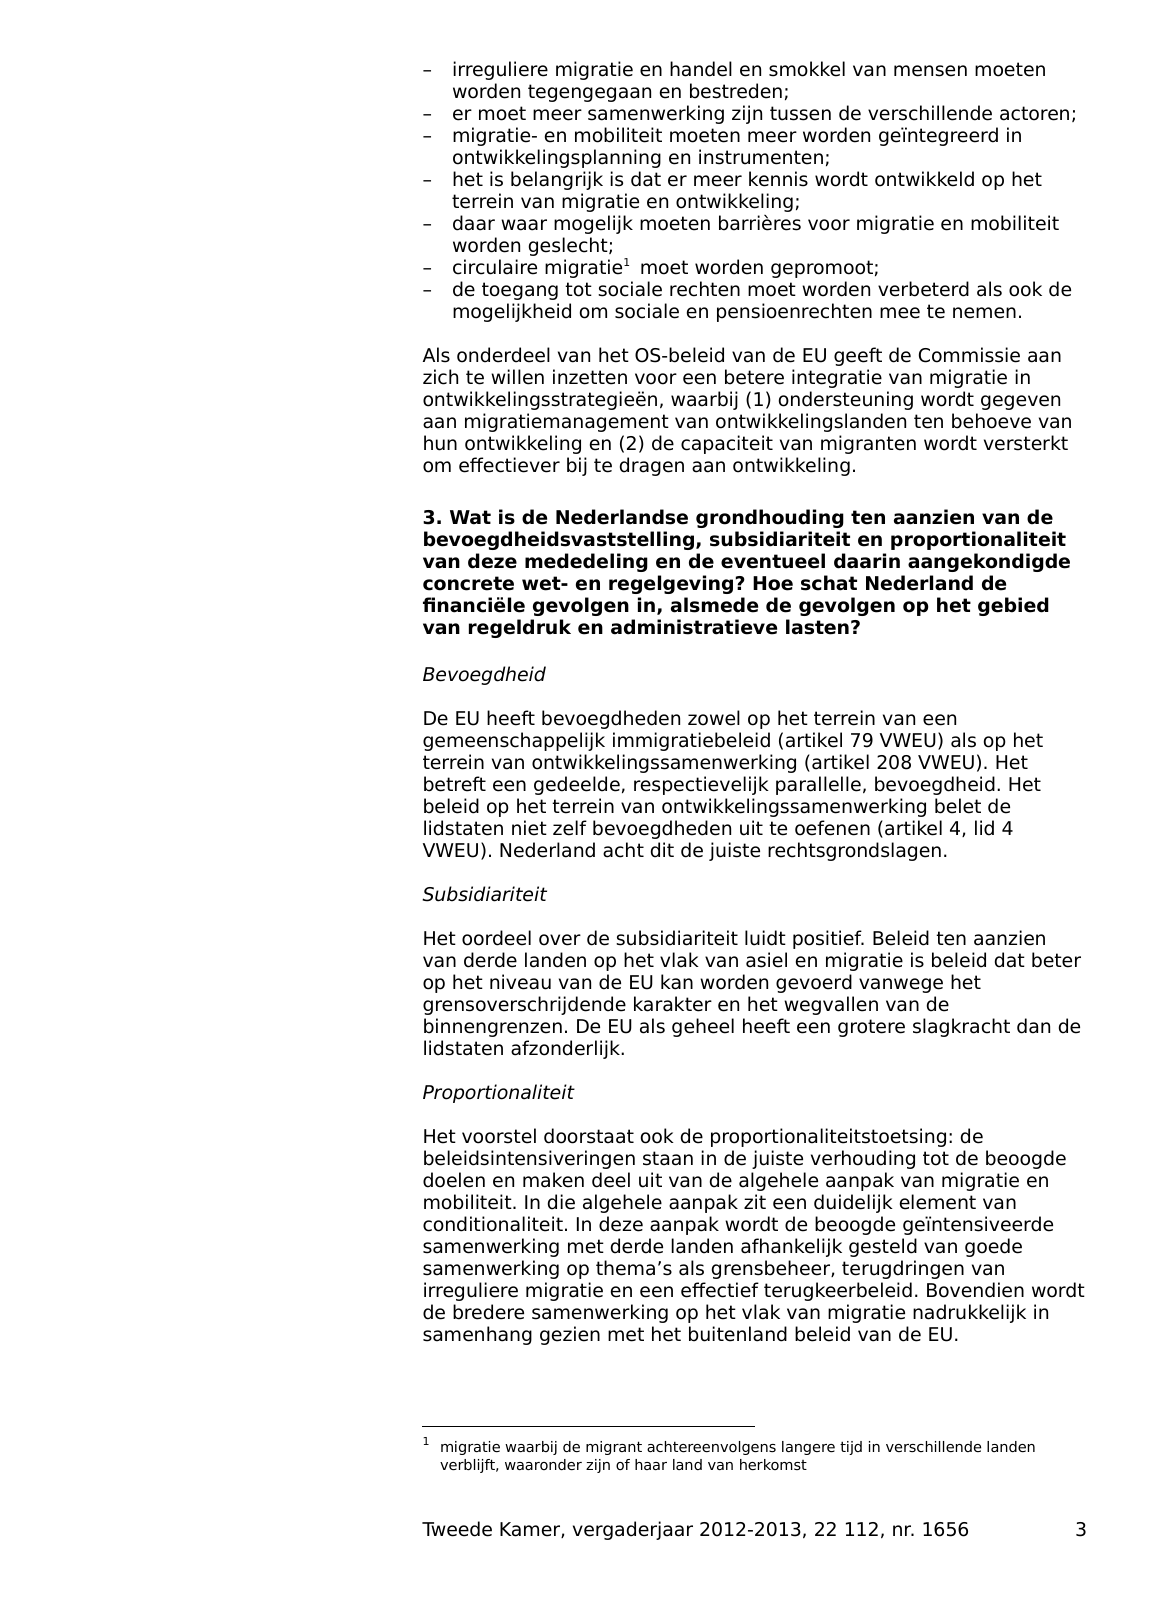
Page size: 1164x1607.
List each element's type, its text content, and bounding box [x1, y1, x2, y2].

text – circulaire migratie moet worden gepromoot; [422, 257, 1087, 279]
text Als onderdeel van het OS-beleid van de EU geeft de Commissie aan zich te willen inzetten voor een betere integratie van migratie in ontwikkelingsstrategieën, waarbij (1) ondersteuning wordt gegeven aan migratiemanagement van ontwikkelingslanden ten behoeve van hun ontwikkeling en (2) de capaciteit van migranten wordt versterkt om effectiever bij te dragen aan ontwikkeling. [422, 345, 1087, 477]
text Het voorstel doorstaat ook de proportionaliteitstoetsing: de beleidsintensiveringen staan in de juiste verhouding tot de beoogde doelen en maken deel uit van de algehele aanpak van migratie en mobiliteit. In die algehele aanpak zit een duidelijk element van conditionaliteit. In deze aanpak wordt de beoogde geïntensiveerde samenwerking met derde landen afhankelijk gesteld van goede samenwerking op thema’s als grensbeheer, terugdringen van irreguliere migratie en een effectief terugkeerbeleid. Bovendien wordt de bredere samenwerking op het vlak van migratie nadrukkelijk in samenhang gezien met het buitenland beleid van de EU. [422, 1126, 1087, 1346]
subtitle Subsidiariteit [422, 884, 1087, 906]
text – irreguliere migratie en handel en smokkel van mensen moeten worden tegengegaan en bestreden; [422, 59, 1087, 103]
text – het is belangrijk is dat er meer kennis wordt ontwikkeld op het terrein van migratie en ontwikkeling; [422, 169, 1087, 213]
subtitle Proportionaliteit [422, 1082, 1087, 1104]
text Het oordeel over de subsidiariteit luidt positief. Beleid ten aanzien van derde landen op het vlak van asiel en migratie is beleid dat beter op het niveau van de EU kan worden gevoerd vanwege het grensoverschrijdende karakter en het wegvallen van de binnengrenzen. De EU als geheel heeft een grotere slagkracht dan de lidstaten afzonderlijk. [422, 928, 1087, 1060]
text – er moet meer samenwerking zijn tussen de verschillende actoren; [422, 103, 1087, 125]
subtitle 3. Wat is de Nederlandse grondhouding ten aanzien van de bevoegdheidsvaststelling, subsidiariteit en proportionaliteit van deze mededeling en de eventueel daarin aangekondigde concrete wet- en regelgeving? Hoe schat Nederland de financiële gevolgen in, alsmede de gevolgen op het gebied van regeldruk en administratieve lasten? [422, 507, 1087, 639]
text – daar waar mogelijk moeten barrières voor migratie en mobiliteit worden geslecht; [422, 213, 1087, 257]
text migratie waarbij de migrant achtereenvolgens langere tijd in verschillende landen verblijft, waaronder zijn of haar land van herkomst [422, 1435, 1087, 1474]
subtitle Bevoegdheid [422, 664, 1087, 686]
text – migratie- en mobiliteit moeten meer worden geïntegreerd in ontwikkelingsplanning en instrumenten; [422, 125, 1087, 169]
text – de toegang tot sociale rechten moet worden verbeterd als ook de mogelijkheid om sociale en pensioenrechten mee te nemen. [422, 279, 1087, 323]
text De EU heeft bevoegdheden zowel op het terrein van een gemeenschappelijk immigratiebeleid (artikel 79 VWEU) als op het terrein van ontwikkelingssamenwerking (artikel 208 VWEU). Het betreft een gedeelde, respectievelijk parallelle, bevoegdheid. Het beleid op het terrein van ontwikkelingssamenwerking belet de lidstaten niet zelf bevoegdheden uit te oefenen (artikel 4, lid 4 VWEU). Nederland acht dit de juiste rechtsgrondslagen. [422, 708, 1087, 862]
